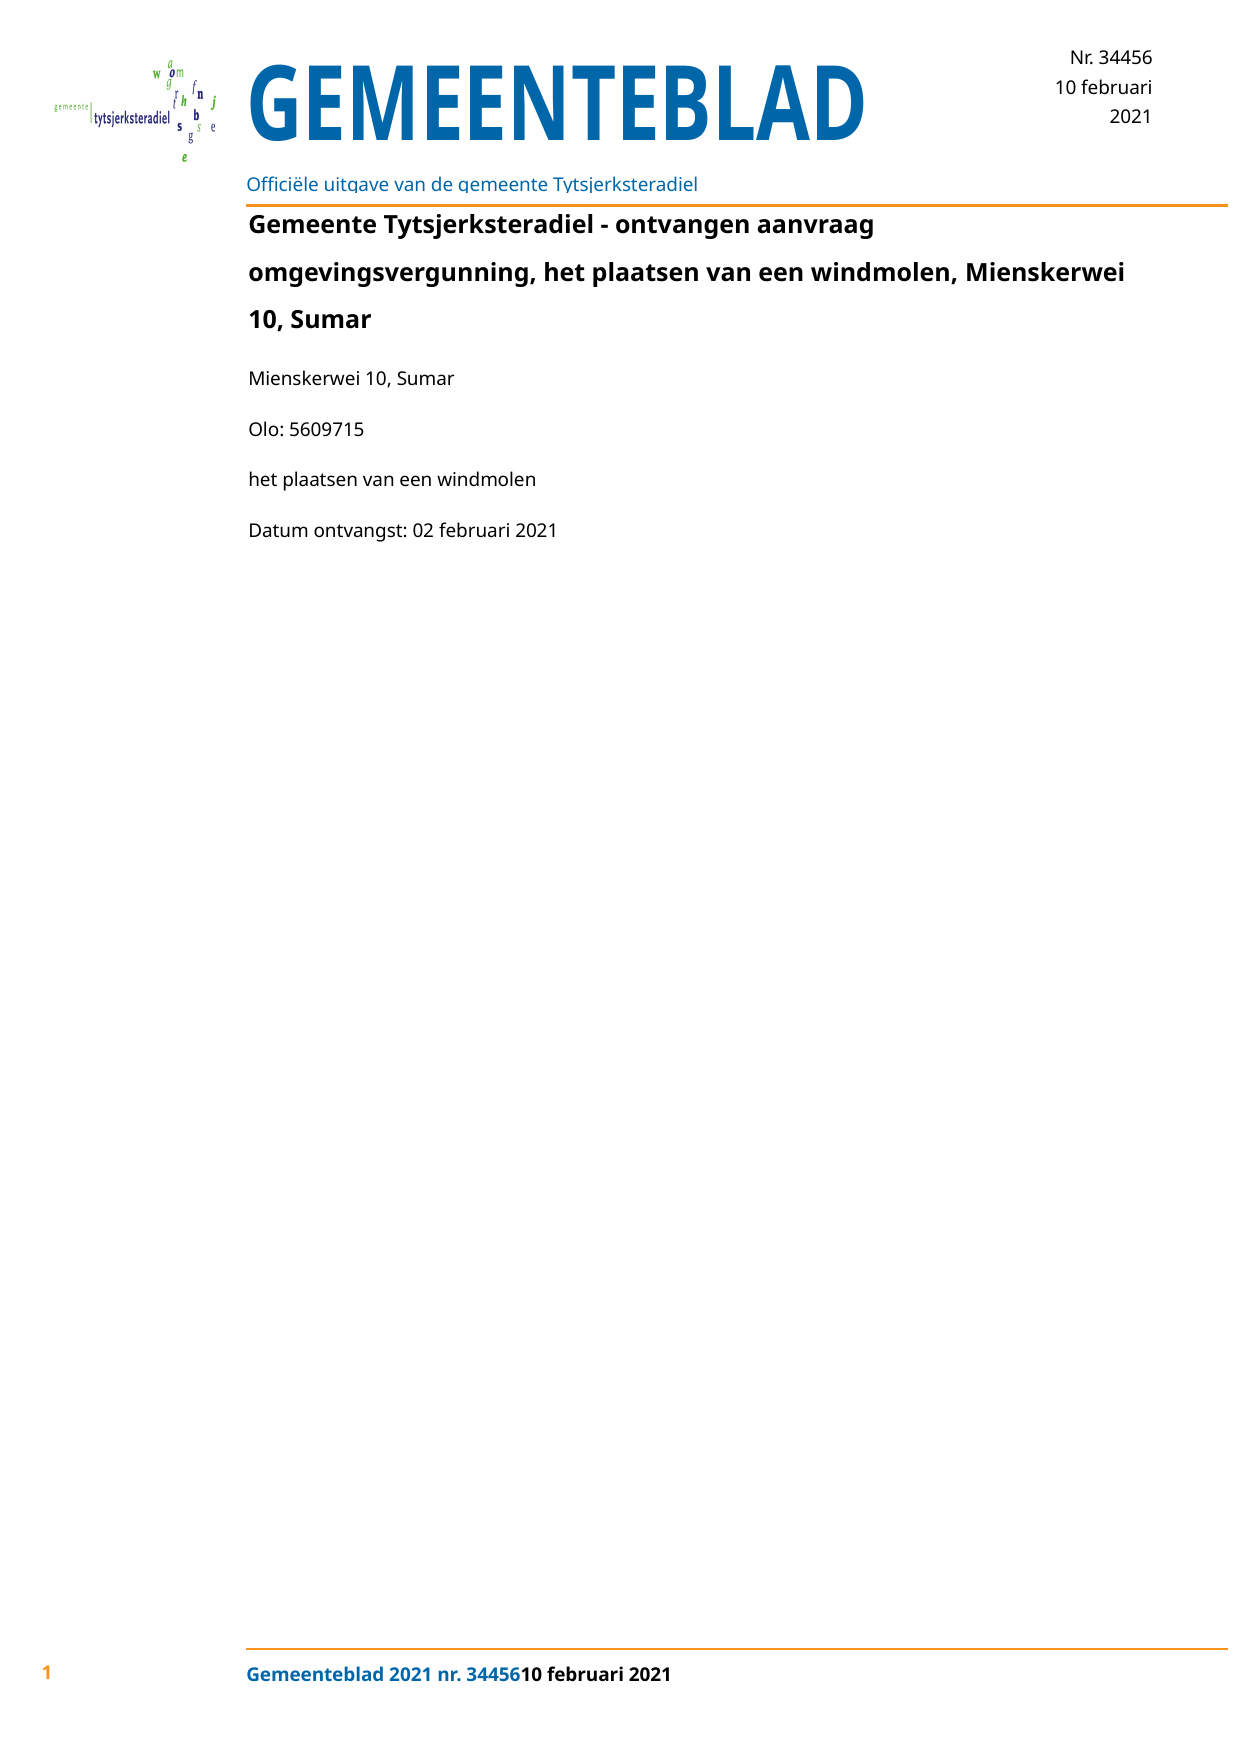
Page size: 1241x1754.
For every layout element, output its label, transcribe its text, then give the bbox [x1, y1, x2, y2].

text Mienskerwei 10, Sumar [248, 366, 1152, 391]
picture [41, 47, 231, 172]
text Gemeente Tytsjerksteradiel - ontvangen aanvraag omgevingsvergunning, het plaatsen van een windmolen, Mienskerwei 10, Sumar [248, 207, 1152, 336]
text Datum ontvangst: 02 februari 2021 [248, 517, 1152, 542]
text het plaatsen van een windmolen [248, 466, 1152, 492]
text Olo: 5609715 [248, 416, 1152, 442]
